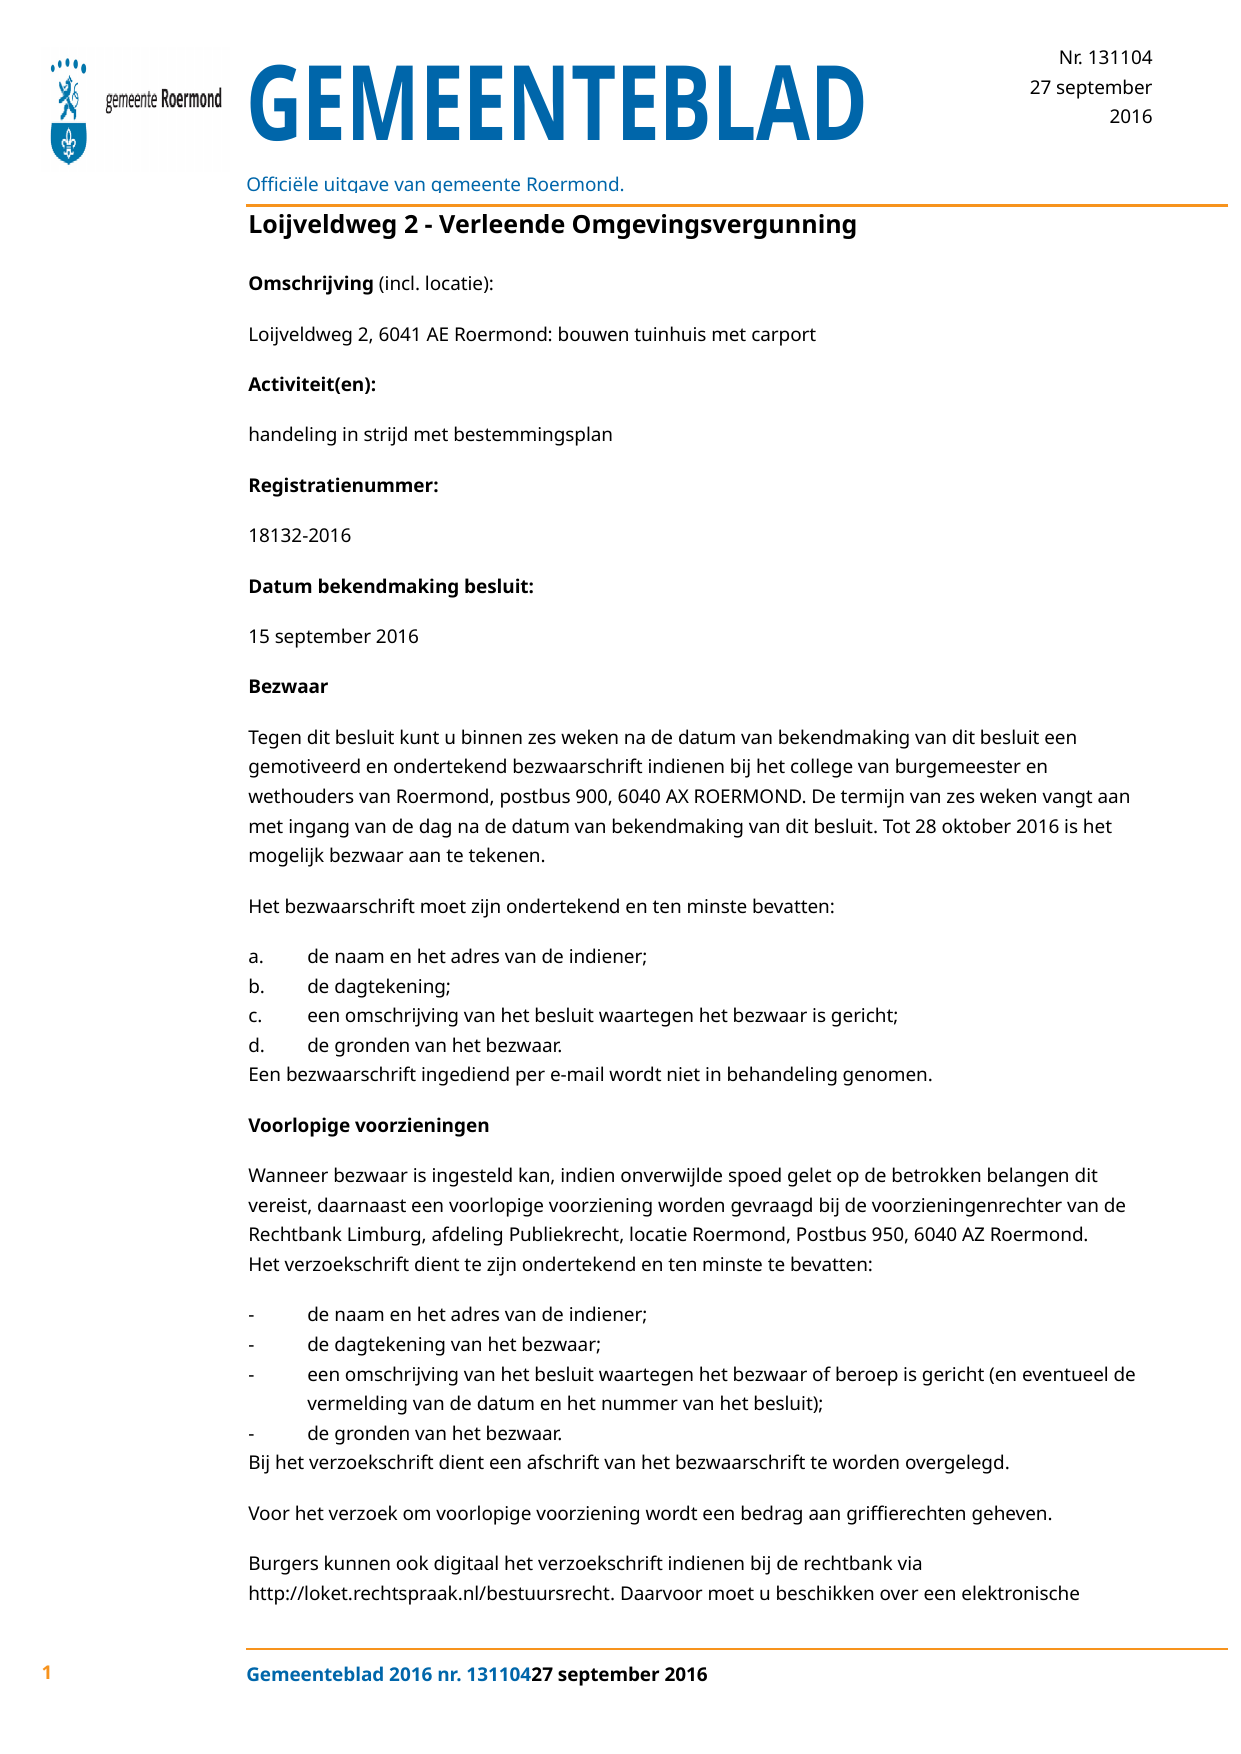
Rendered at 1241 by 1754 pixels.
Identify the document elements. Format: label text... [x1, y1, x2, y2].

text Bij het verzoekschrift dient een afschrift van het bezwaarschrift te worden overgelegd. [248, 1449, 1152, 1475]
picture [41, 47, 231, 172]
list de gronden van het bezwaar. [248, 1420, 1152, 1446]
text Een bezwaarschrift ingediend per e-mail wordt niet in behandeling genomen. [248, 1062, 1152, 1087]
text Voorlopige voorzieningen [248, 1112, 1152, 1138]
list de gronden van het bezwaar. [248, 1032, 1152, 1058]
list de naam en het adres van de indiener; [248, 1302, 1152, 1327]
text Datum bekendmaking besluit: [248, 573, 1152, 598]
text Omschrijving (incl. locatie): [248, 270, 1152, 296]
text 18132-2016 [248, 522, 1152, 548]
text Wanneer bezwaar is ingesteld kan, indien onverwijlde spoed gelet op de betrokken belangen dit vereist, daarnaast een voorlopige voorziening worden gevraagd bij de voorzieningenrechter van de Rechtbank Limburg, afdeling Publiekrecht, locatie Roermond, Postbus 950, 6040 AZ Roermond. Het verzoekschrift dient te zijn ondertekend en ten minste te bevatten: [248, 1162, 1152, 1277]
list een omschrijving van het besluit waartegen het bezwaar of beroep is gericht (en eventueel de vermelding van de datum en het nummer van het besluit); [248, 1361, 1152, 1416]
list de naam en het adres van de indiener; [248, 943, 1152, 969]
list de dagtekening van het bezwaar; [248, 1331, 1152, 1357]
text Tegen dit besluit kunt u binnen zes weken na de datum van bekendmaking van dit besluit een gemotiveerd en ondertekend bezwaarschrift indienen bij het college van burgemeester en wethouders van Roermond, postbus 900, 6040 AX ROERMOND. De termijn van zes weken vangt aan met ingang van de dag na de datum van bekendmaking van dit besluit. Tot 28 oktober 2016 is het mogelijk bezwaar aan te tekenen. [248, 724, 1152, 868]
text Registratienummer: [248, 472, 1152, 498]
text Loijveldweg 2, 6041 AE Roermond: bouwen tuinhuis met carport [248, 321, 1152, 346]
list een omschrijving van het besluit waartegen het bezwaar is gericht; [248, 1002, 1152, 1028]
text 15 september 2016 [248, 623, 1152, 649]
text Het bezwaarschrift moet zijn ondertekend en ten minste bevatten: [248, 893, 1152, 918]
list de dagtekening; [248, 973, 1152, 998]
text Bezwaar [248, 674, 1152, 699]
text Activiteit(en): [248, 371, 1152, 397]
text Burgers kunnen ook digitaal het verzoekschrift indienen bij de rechtbank via http://loket.rechtspraak.nl/bestuursrecht. Daarvoor moet u beschikken over een elektronische [248, 1550, 1152, 1606]
text handeling in strijd met bestemmingsplan [248, 422, 1152, 447]
text Loijveldweg 2 - Verleende Omgevingsvergunning [248, 207, 1152, 241]
text Voor het verzoek om voorlopige voorziening wordt een bedrag aan griffierechten geheven. [248, 1500, 1152, 1526]
